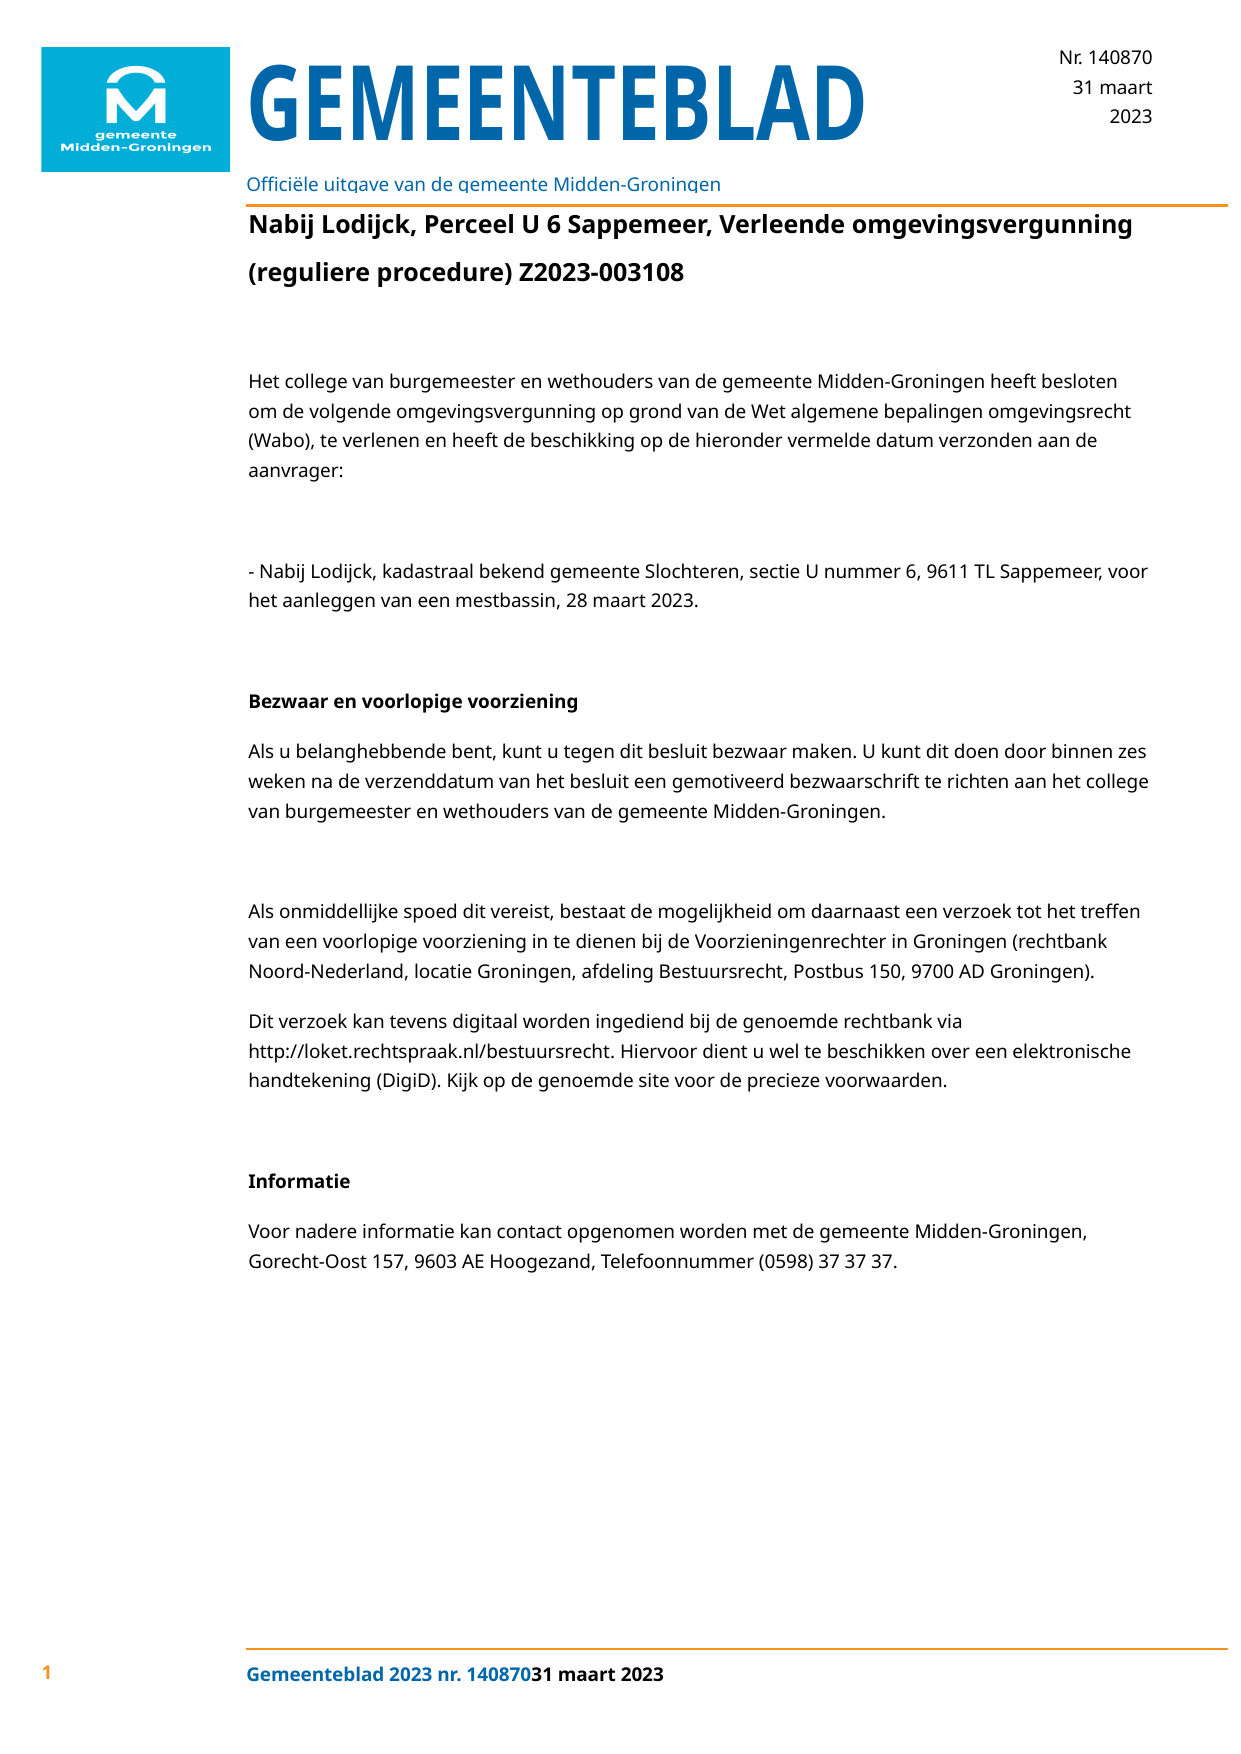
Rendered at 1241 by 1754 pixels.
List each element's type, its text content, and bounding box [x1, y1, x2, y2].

text Bezwaar en voorlopige voorziening [248, 688, 1152, 714]
text - Nabij Lodijck, kadastraal bekend gemeente Slochteren, sectie U nummer 6, 9611 TL Sappemeer, voor het aanleggen van een mestbassin, 28 maart 2023. [248, 558, 1152, 613]
picture [108, 66, 164, 82]
text Als onmiddellijke spoed dit vereist, bestaat de mogelijkheid om daarnaast een verzoek tot het treffen van een voorlopige voorziening in te dienen bij de Voorzieningenrechter in Groningen (rechtbank Noord-Nederland, locatie Groningen, afdeling Bestuursrecht, Postbus 150, 9700 AD Groningen). [248, 899, 1152, 984]
picture [107, 89, 165, 122]
picture [184, 146, 190, 153]
text Voor nadere informatie kan contact opgenomen worden met de gemeente Midden-Groningen, Gorecht-Oost 157, 9603 AE Hoogezand, Telefoonnummer (0598) 37 37 37. [248, 1219, 1152, 1274]
text Nabij Lodijck, Perceel U 6 Sappemeer, Verleende omgevingsvergunning (reguliere procedure) Z2023-003108 [248, 207, 1152, 288]
text Als u belanghebbende bent, kunt u tegen dit besluit bezwaar maken. U kunt dit doen door binnen zes weken na de verzenddatum van het besluit een gemotiveerd bezwaarschrift te richten aan het college van burgemeester en wethouders van de gemeente Midden-Groningen. [248, 739, 1152, 824]
text Informatie [248, 1168, 1152, 1194]
text Dit verzoek kan tevens digitaal worden ingediend bij de genoemde rechtbank via http://loket.rechtspraak.nl/bestuursrecht. Hiervoor dient u wel te beschikken over een elektronische handtekening (DigiD). Kijk op de genoemde site voor de precieze voorwaarden. [248, 1008, 1152, 1093]
text Het college van burgemeester en wethouders van de gemeente Midden-Groningen heeft besloten om de volgende omgevingsvergunning op grond van de Wet algemene bepalingen omgevingsrecht (Wabo), te verlenen en heeft de beschikking op de hieronder vermelde datum verzonden aan de aanvrager: [248, 368, 1152, 483]
